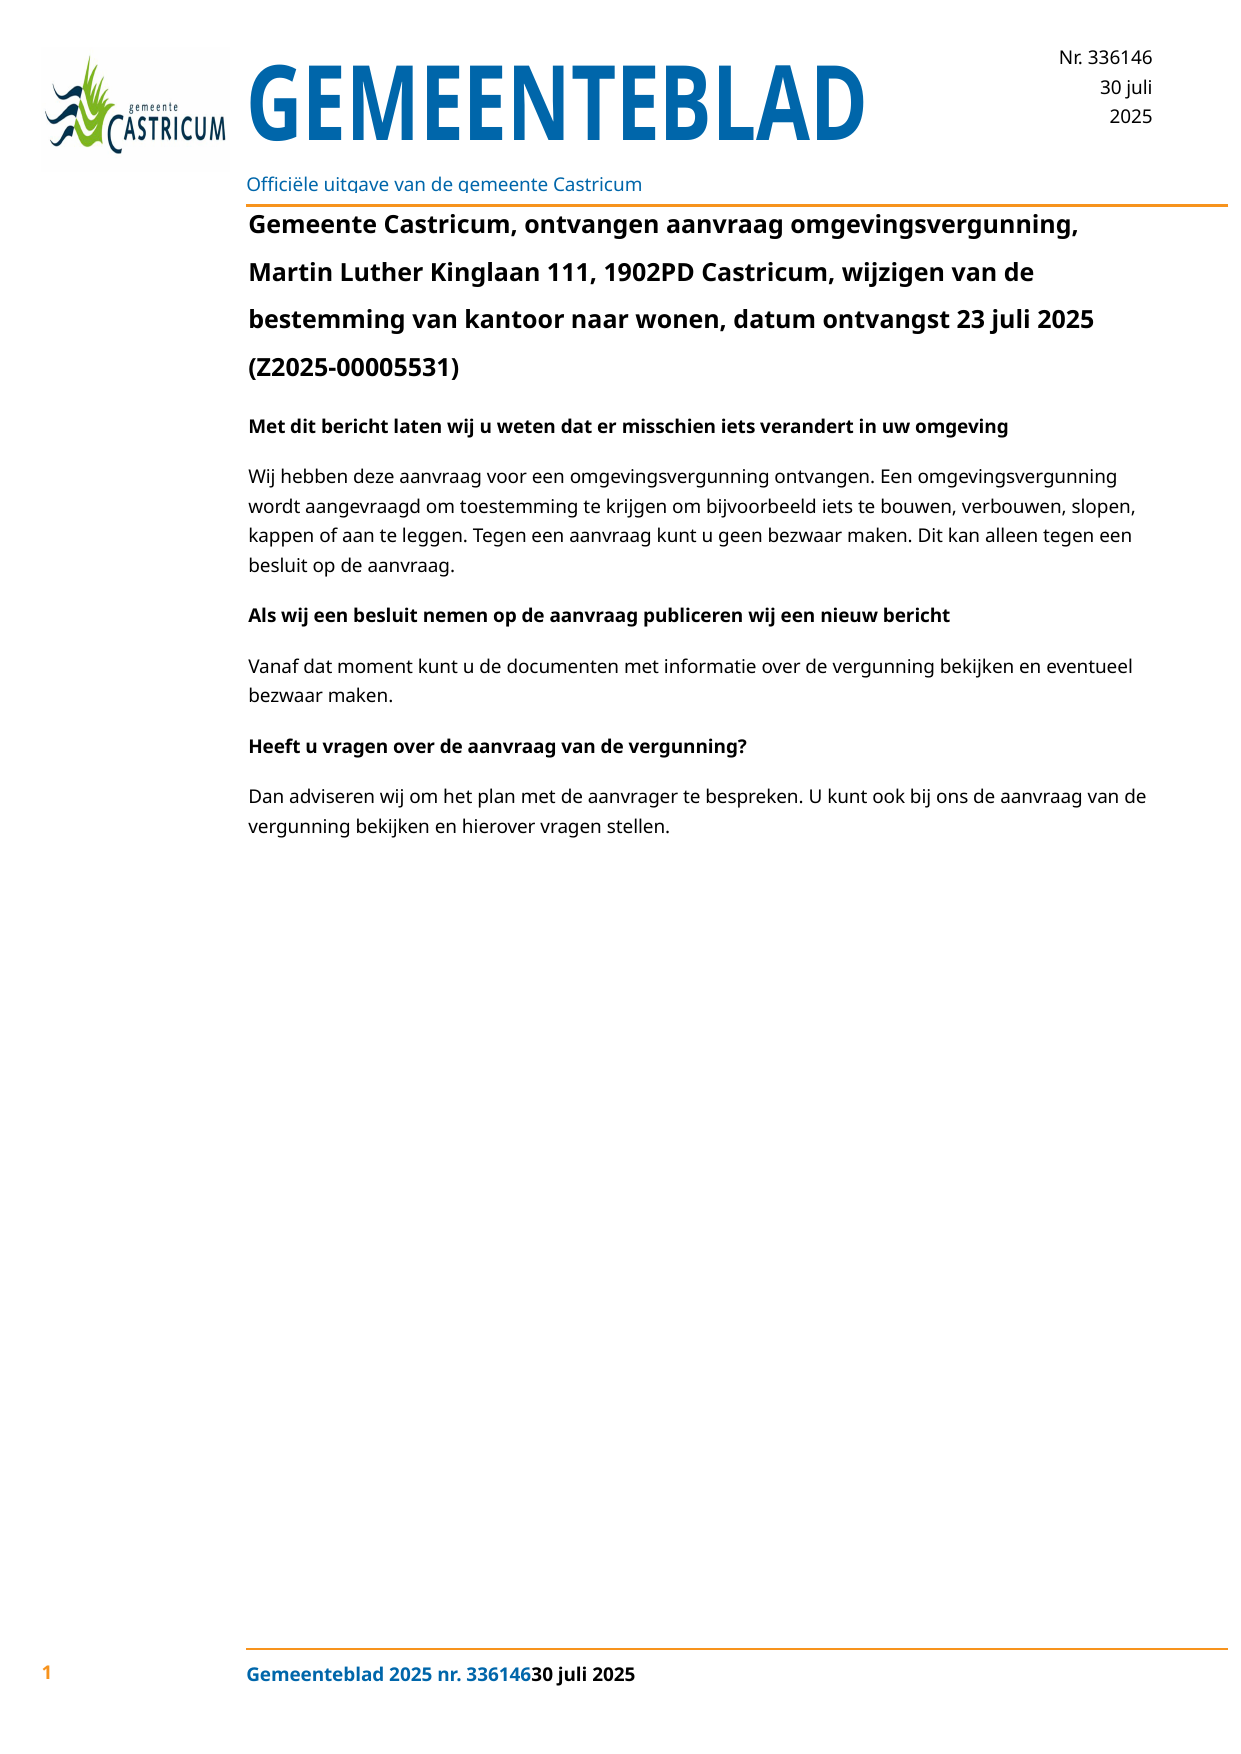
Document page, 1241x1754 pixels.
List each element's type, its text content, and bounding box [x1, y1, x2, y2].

text Als wij een besluit nemen op de aanvraag publiceren wij een nieuw bericht [248, 603, 1152, 628]
text Wij hebben deze aanvraag voor een omgevingsvergunning ontvangen. Een omgevingsvergunning wordt aangevraagd om toestemming te krijgen om bijvoorbeeld iets te bouwen, verbouwen, slopen, kappen of aan te leggen. Tegen een aanvraag kunt u geen bezwaar maken. Dit kan alleen tegen een besluit op de aanvraag. [248, 463, 1152, 578]
text Heeft u vragen over de aanvraag van de vergunning? [248, 733, 1152, 759]
text Met dit bericht laten wij u weten dat er misschien iets verandert in uw omgeving [248, 413, 1152, 439]
picture [41, 47, 231, 172]
text Vanaf dat moment kunt u de documenten met informatie over de vergunning bekijken en eventueel bezwaar maken. [248, 653, 1152, 708]
text Gemeente Castricum, ontvangen aanvraag omgevingsvergunning, Martin Luther Kinglaan 111, 1902PD Castricum, wijzigen van de bestemming van kantoor naar wonen, datum ontvangst 23 juli 2025 (Z2025-00005531) [248, 207, 1152, 384]
text Dan adviseren wij om het plan met de aanvrager te bespreken. U kunt ook bij ons de aanvraag van de vergunning bekijken en hierover vragen stellen. [248, 783, 1152, 839]
